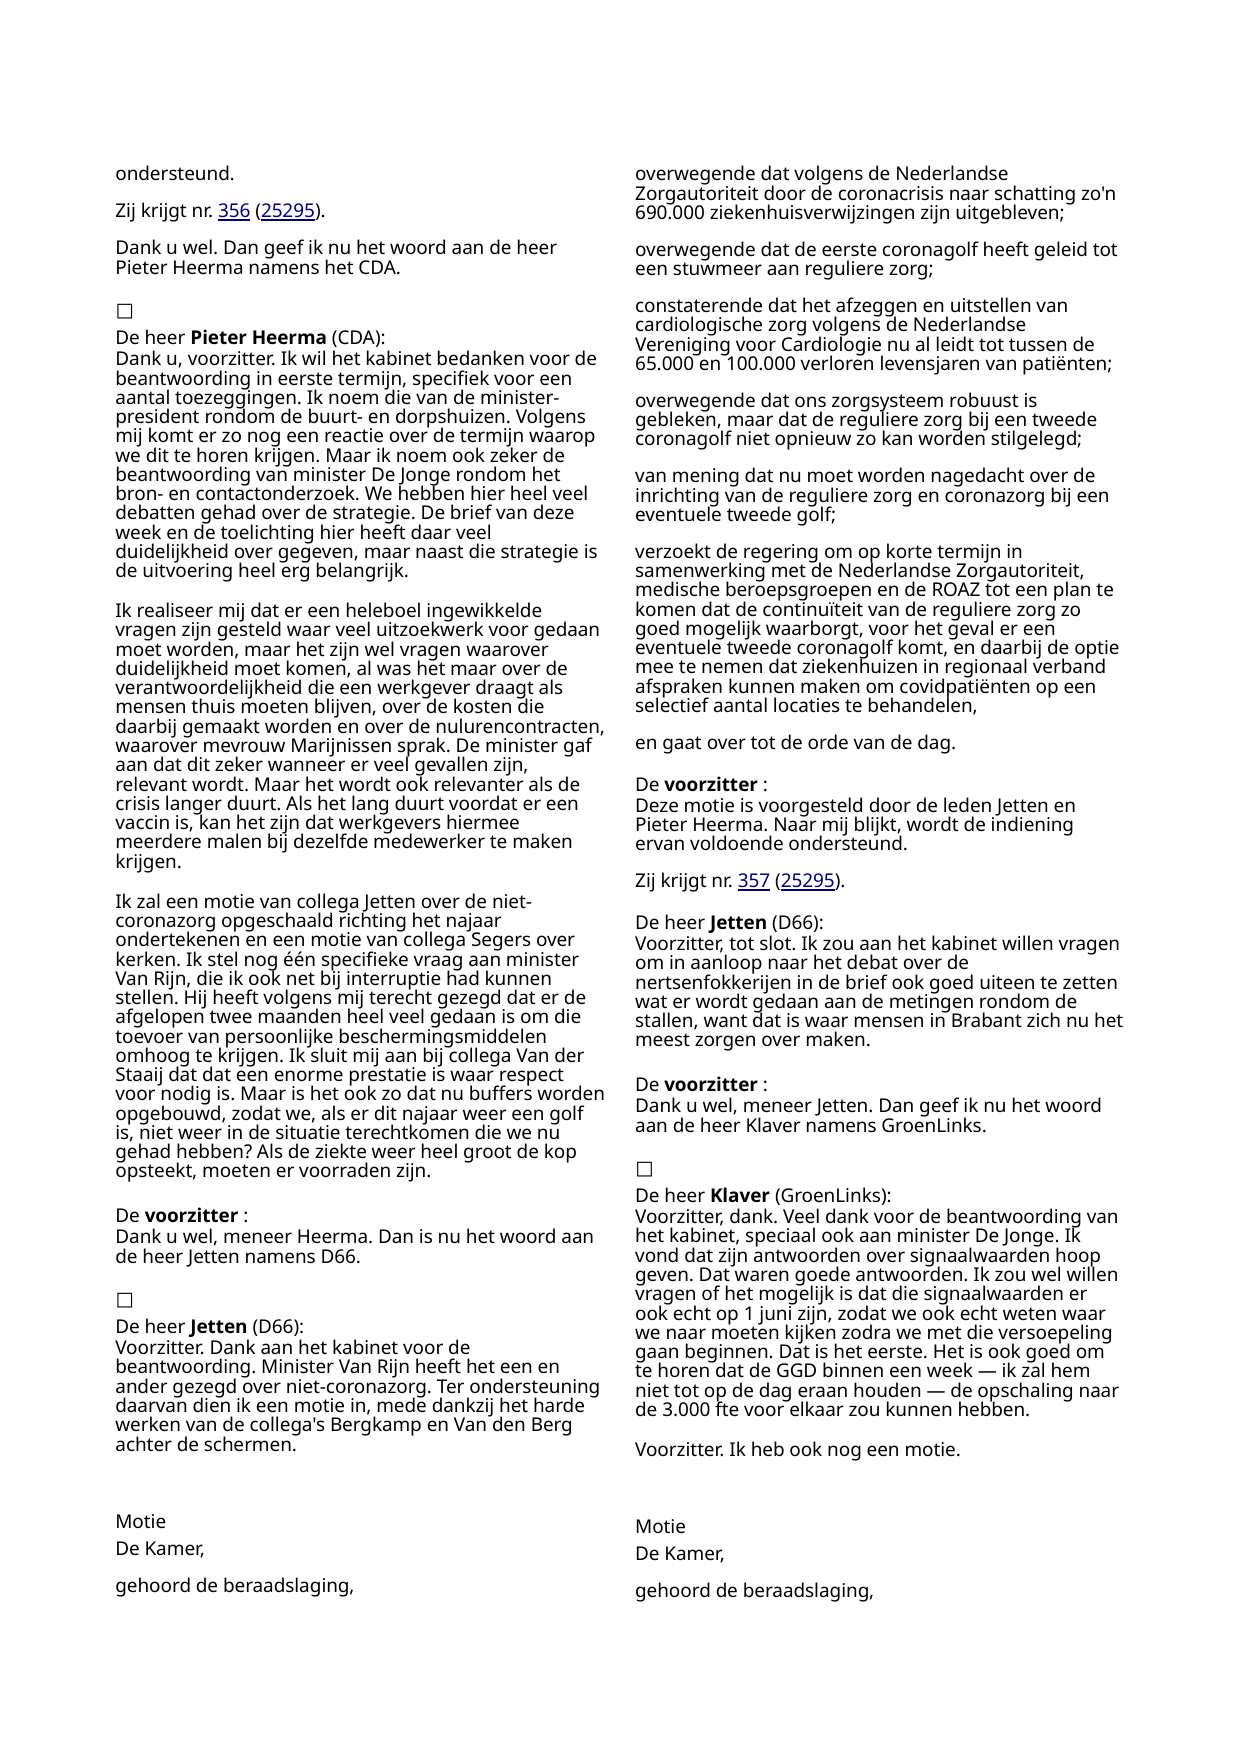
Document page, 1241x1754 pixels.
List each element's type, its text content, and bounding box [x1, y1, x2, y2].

text Voorzitter, tot slot. Ik zou aan het kabinet willen vragen om in aanloop naar het debat over de nertsenfokkerijen in de brief ook goed uiteen te zetten wat er wordt gedaan aan de metingen rondom de stallen, want dat is waar mensen in Brabant zich nu het meest zorgen over maken. [635, 935, 1125, 1051]
text De voorzitter : [635, 771, 1125, 797]
text Ik realiseer mij dat er een heleboel ingewikkelde vragen zijn gesteld waar veel uitzoekwerk voor gedaan moet worden, maar het zijn wel vragen waarover duidelijkheid moet komen, al was het maar over de verantwoordelijkheid die een werkgever draagt als mensen thuis moeten blijven, over de kosten die daarbij gemaakt worden en over de nulurencontracten, waarover mevrouw Marijnissen sprak. De minister gaf aan dat dit zeker wanneer er veel gevallen zijn, relevant wordt. Maar het wordt ook relevanter als de crisis langer duurt. Als het lang duurt voordat er een vaccin is, kan het zijn dat werkgevers hiermee meerdere malen bij dezelfde medewerker te maken krijgen. [115, 602, 605, 872]
text De heer Jetten (D66): [635, 909, 1125, 935]
text overwegende dat ons zorgsysteem robuust is gebleken, maar dat de reguliere zorg bij een tweede coronagolf niet opnieuw zo kan worden stilgelegd; [635, 392, 1125, 450]
text Motie [115, 1508, 605, 1534]
text De heer Pieter Heerma (CDA): [115, 324, 605, 350]
text van mening dat nu moet worden nagedacht over de inrichting van de reguliere zorg en coronazorg bij een eventuele tweede golf; [635, 467, 1125, 525]
text Zij krijgt nr. 356 (25295). [115, 202, 605, 222]
text Motie [635, 1513, 1125, 1539]
text Dank u wel. Dan geef ik nu het woord aan de heer Pieter Heerma namens het CDA. [115, 239, 605, 278]
text De heer Klaver (GroenLinks): [635, 1182, 1125, 1208]
text gehoord de beraadslaging, [115, 1577, 605, 1596]
text constaterende dat het afzeggen en uitstellen van cardiologische zorg volgens de Nederlandse Vereniging voor Cardiologie nu al leidt tot tussen de 65.000 en 100.000 verloren levensjaren van patiënten; [635, 297, 1125, 374]
text Dank u wel, meneer Heerma. Dan is nu het woord aan de heer Jetten namens D66. [115, 1228, 605, 1267]
text De Kamer, [115, 1540, 605, 1559]
text verzoekt de regering om op korte termijn in samenwerking met de Nederlandse Zorgautoriteit, medische beroepsgroepen en de ROAZ tot een plan te komen dat de continuïteit van de reguliere zorg zo goed mogelijk waarborgt, voor het geval er een eventuele tweede coronagolf komt, en daarbij de optie mee te nemen dat ziekenhuizen in regionaal verband afspraken kunnen maken om covidpatiënten op een selectief aantal locaties te behandelen, [635, 543, 1125, 716]
text ⬜ [115, 299, 605, 324]
text en gaat over tot de orde van de dag. [635, 734, 1125, 753]
text Ik zal een motie van collega Jetten over de niet-coronazorg opgeschaald richting het najaar ondertekenen en een motie van collega Segers over kerken. Ik stel nog één specifieke vraag aan minister Van Rijn, die ik ook net bij interruptie had kunnen stellen. Hij heeft volgens mij terecht gezegd dat er de afgelopen twee maanden heel veel gedaan is om die toevoer van persoonlijke beschermingsmiddelen omhoog te krijgen. Ik sluit mij aan bij collega Van der Staaij dat dat een enorme prestatie is waar respect voor nodig is. Maar is het ook zo dat nu buffers worden opgebouwd, zodat we, als er dit najaar weer een golf is, niet weer in de situatie terechtkomen die we nu gehad hebben? Als de ziekte weer heel groot de kop opsteekt, moeten er voorraden zijn. [115, 893, 605, 1182]
text Dank u, voorzitter. Ik wil het kabinet bedanken voor de beantwoording in eerste termijn, specifiek voor een aantal toezeggingen. Ik noem die van de minister-president rondom de buurt- en dorpshuizen. Volgens mij komt er zo nog een reactie over de termijn waarop we dit te horen krijgen. Maar ik noem ook zeker de beantwoording van minister De Jonge rondom het bron- en contactonderzoek. We hebben hier heel veel debatten gehad over de strategie. De brief van deze week en de toelichting hier heeft daar veel duidelijkheid over gegeven, maar naast die strategie is de uitvoering heel erg belangrijk. [115, 350, 605, 581]
text Deze motie is voorgesteld door de leden Jetten en Pieter Heerma. Naar mij blijkt, wordt de indiening ervan voldoende ondersteund. [635, 797, 1125, 854]
text Zij krijgt nr. 357 (25295). [635, 872, 1125, 892]
text Voorzitter. Ik heb ook nog een motie. [635, 1441, 1125, 1460]
text ondersteund. [115, 165, 605, 184]
text De heer Jetten (D66): [115, 1313, 605, 1339]
text Voorzitter. Dank aan het kabinet voor de beantwoording. Minister Van Rijn heeft het een en ander gezegd over niet-coronazorg. Ter ondersteuning daarvan dien ik een motie in, mede dankzij het harde werken van de collega's Bergkamp en Van den Berg achter de schermen. [115, 1339, 605, 1455]
text gehoord de beraadslaging, [635, 1582, 1125, 1601]
text Voorzitter, dank. Veel dank voor de beantwoording van het kabinet, speciaal ook aan minister De Jonge. Ik vond dat zijn antwoorden over signaalwaarden hoop geven. Dat waren goede antwoorden. Ik zou wel willen vragen of het mogelijk is dat die signaalwaarden er ook echt op 1 juni zijn, zodat we ook echt weten waar we naar moeten kijken zodra we met die versoepeling gaan beginnen. Dat is het eerste. Het is ook goed om te horen dat de GGD binnen een week — ik zal hem niet tot op de dag eraan houden — de opschaling naar de 3.000 fte voor elkaar zou kunnen hebben. [635, 1208, 1125, 1420]
text De voorzitter : [115, 1203, 605, 1228]
text De Kamer, [635, 1545, 1125, 1564]
text De voorzitter : [635, 1072, 1125, 1097]
text Dank u wel, meneer Jetten. Dan geef ik nu het woord aan de heer Klaver namens GroenLinks. [635, 1097, 1125, 1136]
text ⬜ [635, 1157, 1125, 1182]
text overwegende dat volgens de Nederlandse Zorgautoriteit door de coronacrisis naar schatting zo'n 690.000 ziekenhuisverwijzingen zijn uitgebleven; [635, 165, 1125, 223]
text overwegende dat de eerste coronagolf heeft geleid tot een stuwmeer aan reguliere zorg; [635, 241, 1125, 279]
text ⬜ [115, 1288, 605, 1313]
